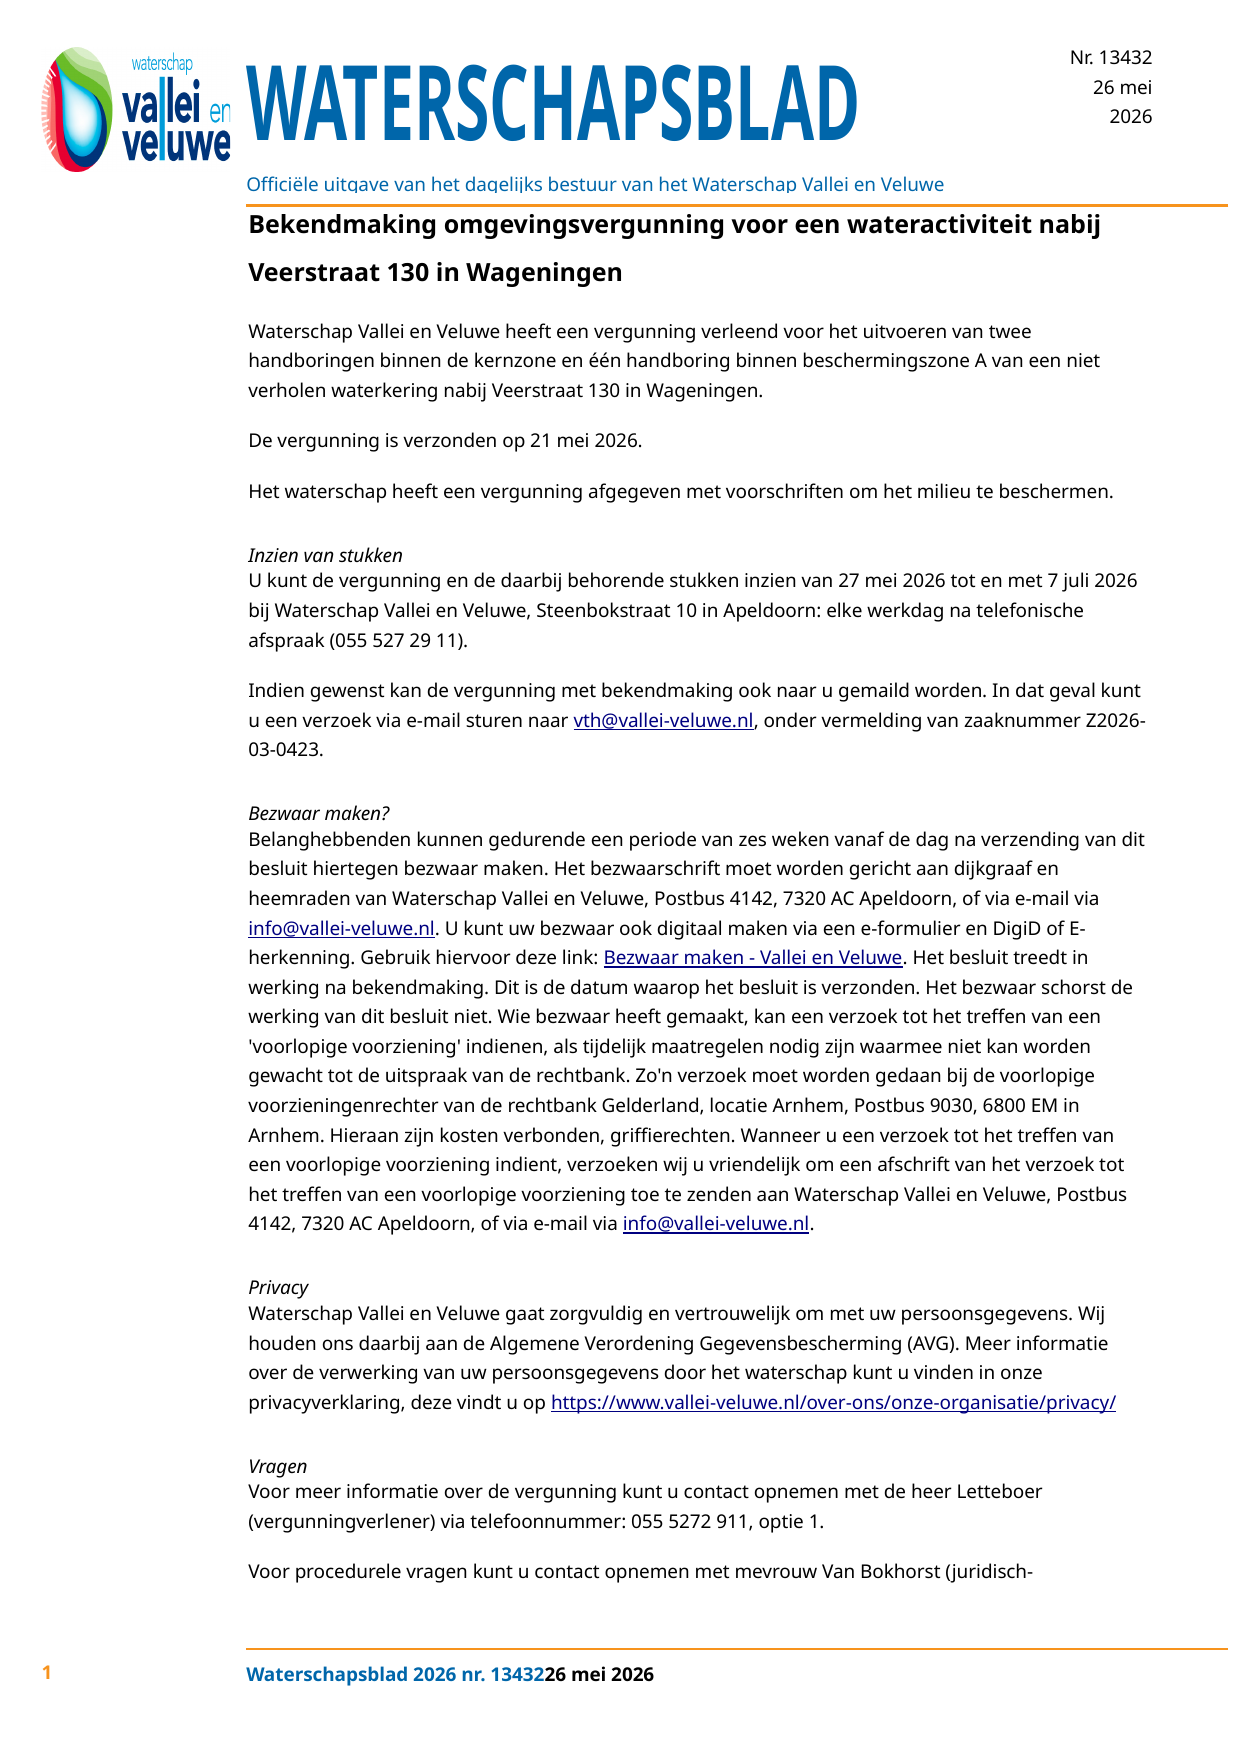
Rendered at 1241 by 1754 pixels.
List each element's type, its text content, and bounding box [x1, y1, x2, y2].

text Privacy [248, 1274, 1152, 1300]
picture [41, 47, 231, 172]
text Voor meer informatie over de vergunning kunt u contact opnemen met de heer Letteboer (vergunningverlener) via telefoonnummer: 055 5272 911, optie 1. [248, 1479, 1152, 1534]
text Het waterschap heeft een vergunning afgegeven met voorschriften om het milieu te beschermen. [248, 478, 1152, 504]
text Voor procedurele vragen kunt u contact opnemen met mevrouw Van Bokhorst (juridisch- [248, 1559, 1152, 1584]
text U kunt de vergunning en de daarbij behorende stukken inzien van 27 mei 2026 tot en met 7 juli 2026 bij Waterschap Vallei en Veluwe, Steenbokstraat 10 in Apeldoorn: elke werkdag na telefonische afspraak (055 527 29 11). [248, 568, 1152, 652]
text Bekendmaking omgevingsvergunning voor een wateractiviteit nabij Veerstraat 130 in Wageningen [248, 207, 1152, 288]
text Waterschap Vallei en Veluwe gaat zorgvuldig en vertrouwelijk om met uw persoonsgegevens. Wij houden ons daarbij aan de Algemene Verordening Gegevensbescherming (AVG). Meer informatie over de verwerking van uw persoonsgegevens door het waterschap kunt u vinden in onze privacyverklaring, deze vindt u op https://www.vallei-veluwe.nl/over-ons/onze-organisatie/privacy/ [248, 1300, 1152, 1415]
text De vergunning is verzonden op 21 mei 2026. [248, 427, 1152, 453]
text Inzien van stukken [248, 542, 1152, 568]
text Indien gewenst kan de vergunning met bekendmaking ook naar u gemaild worden. In dat geval kunt u een verzoek via e-mail sturen naar vth@vallei-veluwe.nl, onder vermelding van zaaknummer Z2026-03-0423. [248, 677, 1152, 762]
text Waterschap Vallei en Veluwe heeft een vergunning verleend voor het uitvoeren van twee handboringen binnen de kernzone en één handboring binnen beschermingszone A van een niet verholen waterkering nabij Veerstraat 130 in Wageningen. [248, 318, 1152, 403]
text Vragen [248, 1453, 1152, 1479]
text Bezwaar maken? [248, 800, 1152, 826]
text Belanghebbenden kunnen gedurende een periode van zes weken vanaf de dag na verzending van dit besluit hiertegen bezwaar maken. Het bezwaarschrift moet worden gericht aan dijkgraaf en heemraden van Waterschap Vallei en Veluwe, Postbus 4142, 7320 AC Apeldoorn, of via e-mail via info@vallei-veluwe.nl. U kunt uw bezwaar ook digitaal maken via een e-formulier en DigiD of E-herkenning. Gebruik hiervoor deze link: Bezwaar maken - Vallei en Veluwe. Het besluit treedt in werking na bekendmaking. Dit is de datum waarop het besluit is verzonden. Het bezwaar schorst de werking van dit besluit niet. Wie bezwaar heeft gemaakt, kan een verzoek tot het treffen van een 'voorlopige voorziening' indienen, als tijdelijk maatregelen nodig zijn waarmee niet kan worden gewacht tot de uitspraak van de rechtbank. Zo'n verzoek moet worden gedaan bij de voorlopige voorzieningenrechter van de rechtbank Gelderland, locatie Arnhem, Postbus 9030, 6800 EM in Arnhem. Hieraan zijn kosten verbonden, griffierechten. Wanneer u een verzoek tot het treffen van een voorlopige voorziening indient, verzoeken wij u vriendelijk om een afschrift van het verzoek tot het treffen van een voorlopige voorziening toe te zenden aan Waterschap Vallei en Veluwe, Postbus 4142, 7320 AC Apeldoorn, of via e-mail via info@vallei-veluwe.nl. [248, 826, 1152, 1236]
